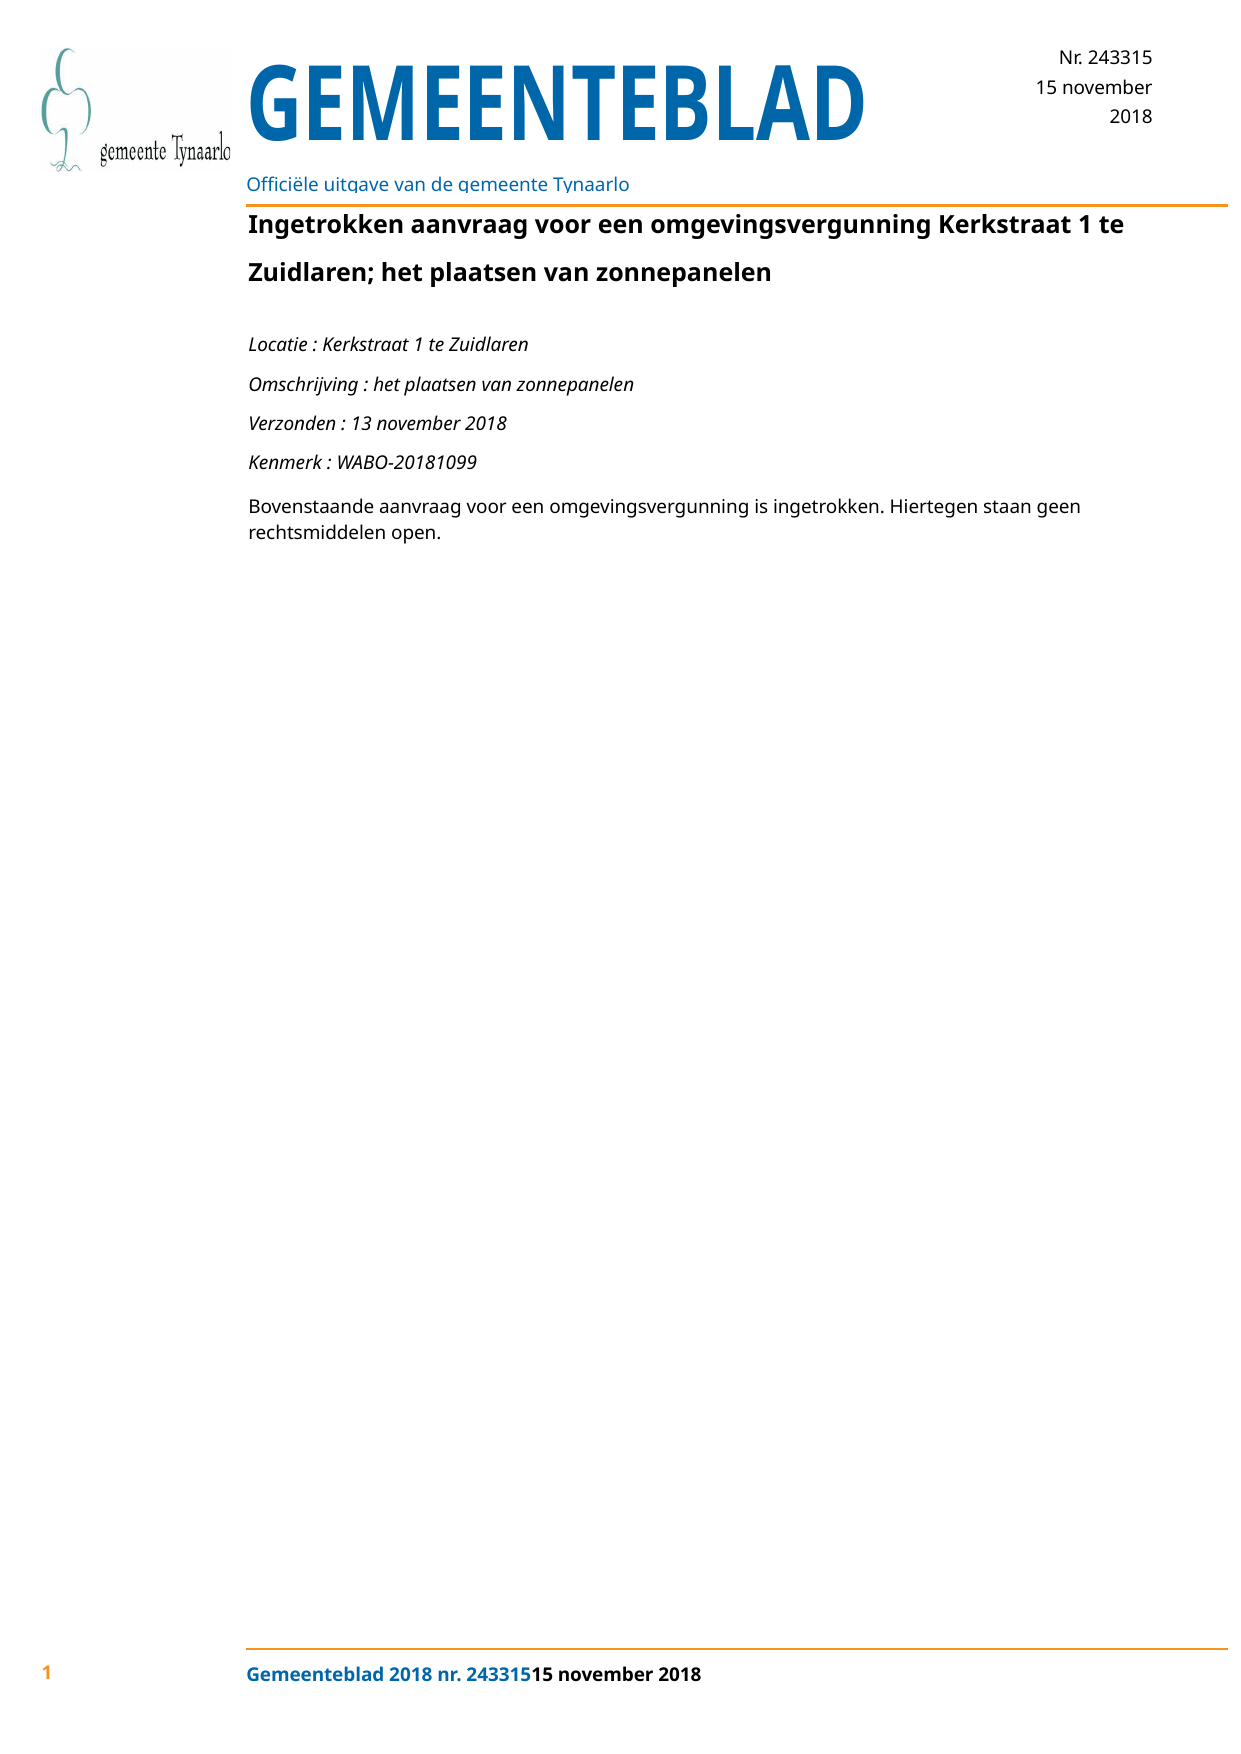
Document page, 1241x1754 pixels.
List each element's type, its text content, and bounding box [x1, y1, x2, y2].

text Verzonden : 13 november 2018 [248, 410, 1152, 436]
text Omschrijving : het plaatsen van zonnepanelen [248, 371, 1152, 396]
text Ingetrokken aanvraag voor een omgevingsvergunning Kerkstraat 1 te Zuidlaren; het plaatsen van zonnepanelen [248, 207, 1152, 288]
text Kenmerk : WABO-20181099 [248, 449, 1152, 475]
text Bovenstaande aanvraag voor een omgevingsvergunning is ingetrokken. Hiertegen staan geen rechtsmiddelen open. [248, 493, 1152, 545]
picture [41, 47, 231, 172]
text Locatie : Kerkstraat 1 te Zuidlaren [248, 331, 1152, 357]
